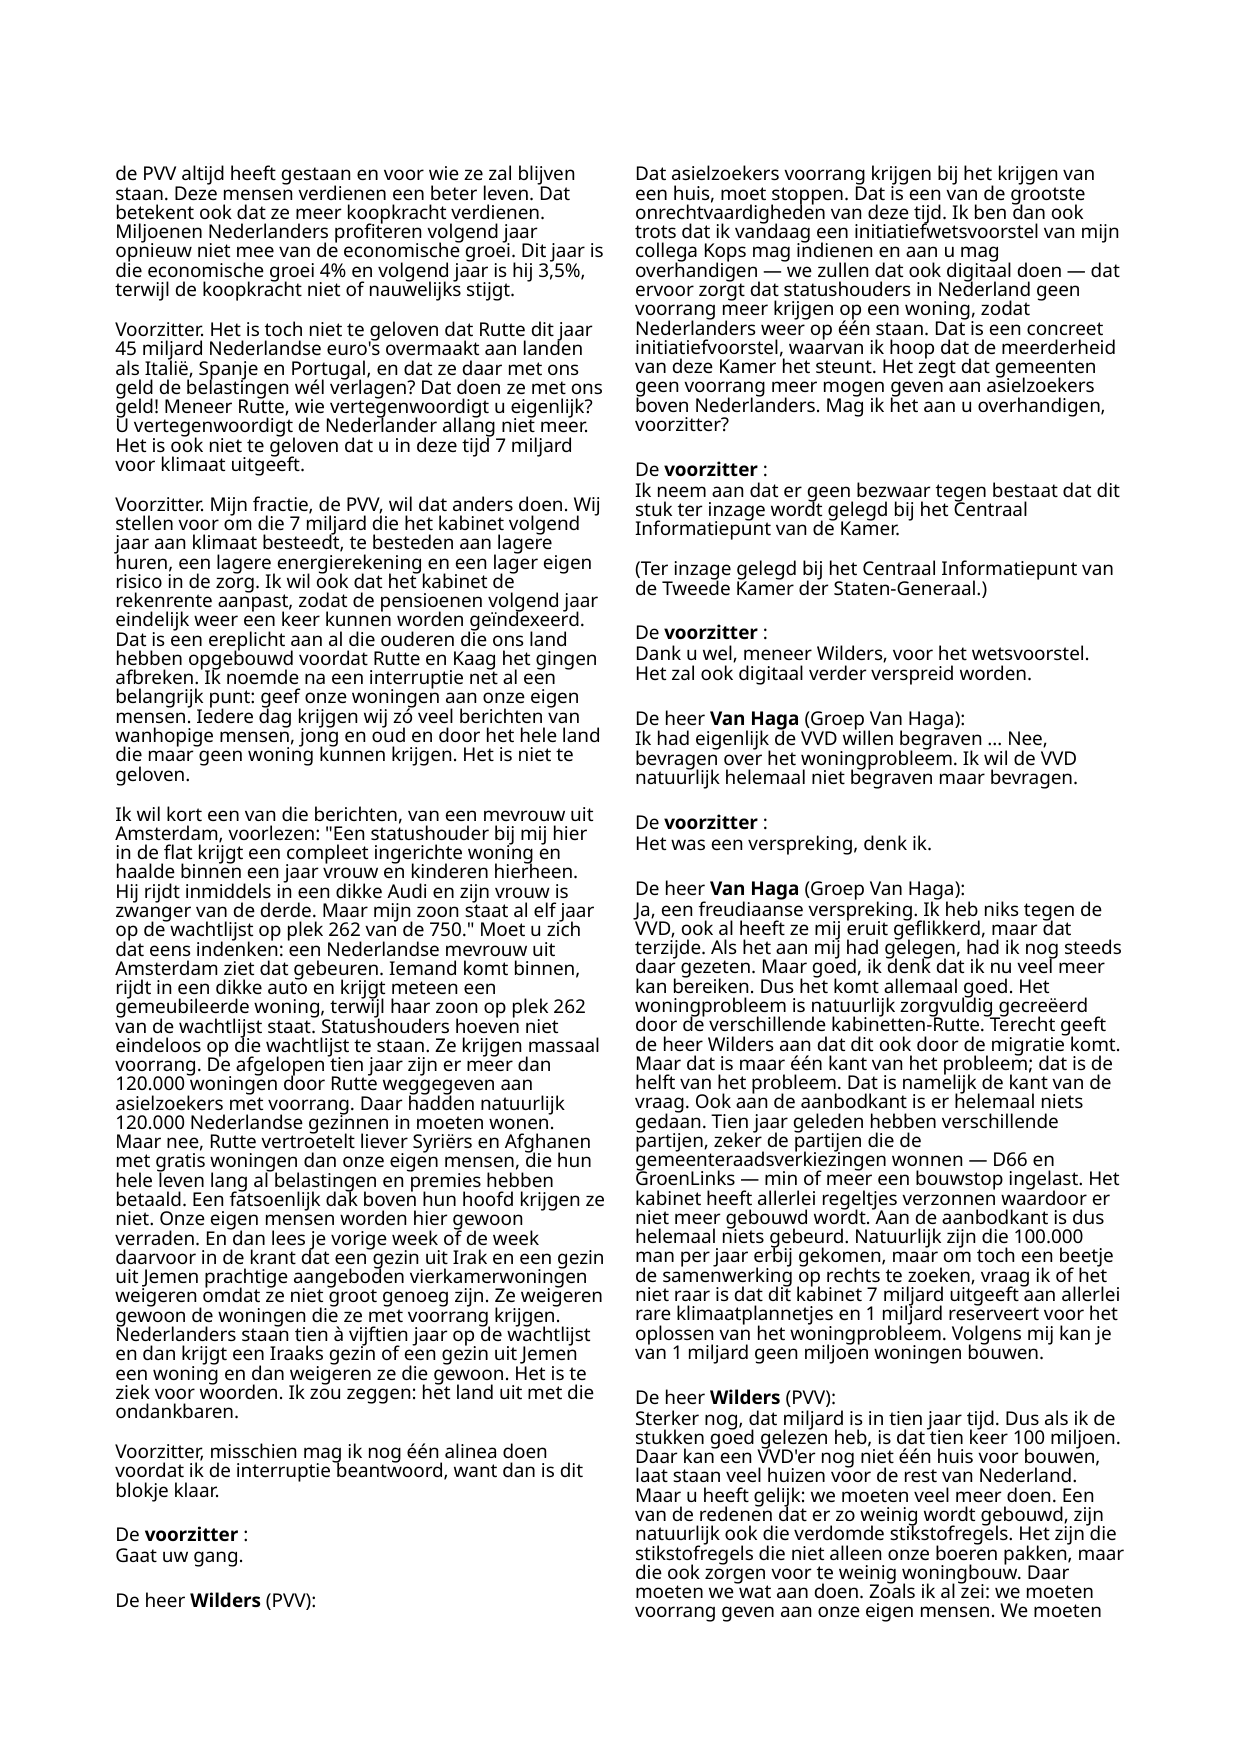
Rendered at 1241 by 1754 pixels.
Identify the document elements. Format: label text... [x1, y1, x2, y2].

text Voorzitter. Mijn fractie, de PVV, wil dat anders doen. Wij stellen voor om die 7 miljard die het kabinet volgend jaar aan klimaat besteedt, te besteden aan lagere huren, een lagere energierekening en een lager eigen risico in de zorg. Ik wil ook dat het kabinet de rekenrente aanpast, zodat de pensioenen volgend jaar eindelijk weer een keer kunnen worden geïndexeerd. Dat is een ereplicht aan al die ouderen die ons land hebben opgebouwd voordat Rutte en Kaag het gingen afbreken. Ik noemde na een interruptie net al een belangrijk punt: geef onze woningen aan onze eigen mensen. Iedere dag krijgen wij zó veel berichten van wanhopige mensen, jong en oud en door het hele land die maar geen woning kunnen krijgen. Het is niet te geloven. [115, 496, 605, 785]
text de PVV altijd heeft gestaan en voor wie ze zal blijven staan. Deze mensen verdienen een beter leven. Dat betekent ook dat ze meer koopkracht verdienen. Miljoenen Nederlanders profiteren volgend jaar opnieuw niet mee van de economische groei. Dit jaar is die economische groei 4% en volgend jaar is hij 3,5%, terwijl de koopkracht niet of nauwelijks stijgt. [115, 165, 605, 300]
text Dat asielzoekers voorrang krijgen bij het krijgen van een huis, moet stoppen. Dat is een van de grootste onrechtvaardigheden van deze tijd. Ik ben dan ook trots dat ik vandaag een initiatiefwetsvoorstel van mijn collega Kops mag indienen en aan u mag overhandigen — we zullen dat ook digitaal doen — dat ervoor zorgt dat statushouders in Nederland geen voorrang meer krijgen op een woning, zodat Nederlanders weer op één staan. Dat is een concreet initiatiefvoorstel, waarvan ik hoop dat de meerderheid van deze Kamer het steunt. Het zegt dat gemeenten geen voorrang meer mogen geven aan asielzoekers boven Nederlanders. Mag ik het aan u overhandigen, voorzitter? [635, 165, 1125, 435]
text De heer Van Haga (Groep Van Haga): [635, 875, 1125, 901]
text Sterker nog, dat miljard is in tien jaar tijd. Dus als ik de stukken goed gelezen heb, is dat tien keer 100 miljoen. Daar kan een VVD'er nog niet één huis voor bouwen, laat staan veel huizen voor de rest van Nederland. Maar u heeft gelijk: we moeten veel meer doen. Een van de redenen dat er zo weinig wordt gebouwd, zijn natuurlijk ook die verdomde stikstofregels. Het zijn die stikstofregels die niet alleen onze boeren pakken, maar die ook zorgen voor te weinig woningbouw. Daar moeten we wat aan doen. Zoals ik al zei: we moeten voorrang geven aan onze eigen mensen. We moeten [635, 1410, 1125, 1622]
text Voorzitter. Het is toch niet te geloven dat Rutte dit jaar 45 miljard Nederlandse euro's overmaakt aan landen als Italië, Spanje en Portugal, en dat ze daar met ons geld de belastingen wél verlagen? Dat doen ze met ons geld! Meneer Rutte, wie vertegenwoordigt u eigenlijk? U vertegenwoordigt de Nederlander allang niet meer. Het is ook niet te geloven dat u in deze tijd 7 miljard voor klimaat uitgeeft. [115, 321, 605, 475]
text De heer Wilders (PVV): [635, 1384, 1125, 1410]
text Ik neem aan dat er geen bezwaar tegen bestaat dat dit stuk ter inzage wordt gelegd bij het Centraal Informatiepunt van de Kamer. [635, 482, 1125, 539]
text Ja, een freudiaanse verspreking. Ik heb niks tegen de VVD, ook al heeft ze mij eruit geflikkerd, maar dat terzijde. Als het aan mij had gelegen, had ik nog steeds daar gezeten. Maar goed, ik denk dat ik nu veel meer kan bereiken. Dus het komt allemaal goed. Het woningprobleem is natuurlijk zorgvuldig gecreëerd door de verschillende kabinetten-Rutte. Terecht geeft de heer Wilders aan dat dit ook door de migratie komt. Maar dat is maar één kant van het probleem; dat is de helft van het probleem. Dat is namelijk de kant van de vraag. Ook aan de aanbodkant is er helemaal niets gedaan. Tien jaar geleden hebben verschillende partijen, zeker de partijen die de gemeenteraadsverkiezingen wonnen — D66 en GroenLinks — min of meer een bouwstop ingelast. Het kabinet heeft allerlei regeltjes verzonnen waardoor er niet meer gebouwd wordt. Aan de aanbodkant is dus helemaal niets gebeurd. Natuurlijk zijn die 100.000 man per jaar erbij gekomen, maar om toch een beetje de samenwerking op rechts te zoeken, vraag ik of het niet raar is dat dit kabinet 7 miljard uitgeeft aan allerlei rare klimaatplannetjes en 1 miljard reserveert voor het oplossen van het woningprobleem. Volgens mij kan je van 1 miljard geen miljoen woningen bouwen. [635, 901, 1125, 1363]
text Ik wil kort een van die berichten, van een mevrouw uit Amsterdam, voorlezen: "Een statushouder bij mij hier in de flat krijgt een compleet ingerichte woning en haalde binnen een jaar vrouw en kinderen hierheen. Hij rijdt inmiddels in een dikke Audi en zijn vrouw is zwanger van de derde. Maar mijn zoon staat al elf jaar op de wachtlijst op plek 262 van de 750." Moet u zich dat eens indenken: een Nederlandse mevrouw uit Amsterdam ziet dat gebeuren. Iemand komt binnen, rijdt in een dikke auto en krijgt meteen een gemeubileerde woning, terwijl haar zoon op plek 262 van de wachtlijst staat. Statushouders hoeven niet eindeloos op die wachtlijst te staan. Ze krijgen massaal voorrang. De afgelopen tien jaar zijn er meer dan 120.000 woningen door Rutte weggegeven aan asielzoekers met voorrang. Daar hadden natuurlijk 120.000 Nederlandse gezinnen in moeten wonen. Maar nee, Rutte vertroetelt liever Syriërs en Afghanen met gratis woningen dan onze eigen mensen, die hun hele leven lang al belastingen en premies hebben betaald. Een fatsoenlijk dak boven hun hoofd krijgen ze niet. Onze eigen mensen worden hier gewoon verraden. En dan lees je vorige week of de week daarvoor in de krant dat een gezin uit Irak en een gezin uit Jemen prachtige aangeboden vierkamerwoningen weigeren omdat ze niet groot genoeg zijn. Ze weigeren gewoon de woningen die ze met voorrang krijgen. Nederlanders staan tien à vijftien jaar op de wachtlijst en dan krijgt een Iraaks gezin of een gezin uit Jemen een woning en dan weigeren ze die gewoon. Het is te ziek voor woorden. Ik zou zeggen: het land uit met die ondankbaren. [115, 806, 605, 1422]
text Dank u wel, meneer Wilders, voor het wetsvoorstel. Het zal ook digitaal verder verspreid worden. [635, 645, 1125, 684]
text (Ter inzage gelegd bij het Centraal Informatiepunt van de Tweede Kamer der Staten-Generaal.) [635, 560, 1125, 599]
text De voorzitter : [635, 809, 1125, 835]
text Voorzitter, misschien mag ik nog één alinea doen voordat ik de interruptie beantwoord, want dan is dit blokje klaar. [115, 1443, 605, 1501]
text Ik had eigenlijk de VVD willen begraven … Nee, bevragen over het woningprobleem. Ik wil de VVD natuurlijk helemaal niet begraven maar bevragen. [635, 730, 1125, 788]
text De voorzitter : [635, 619, 1125, 645]
text De voorzitter : [635, 456, 1125, 482]
text De voorzitter : [115, 1522, 605, 1547]
text Het was een verspreking, denk ik. [635, 835, 1125, 854]
text De heer Wilders (PVV): [115, 1587, 605, 1613]
text Gaat uw gang. [115, 1547, 605, 1567]
text De heer Van Haga (Groep Van Haga): [635, 705, 1125, 730]
